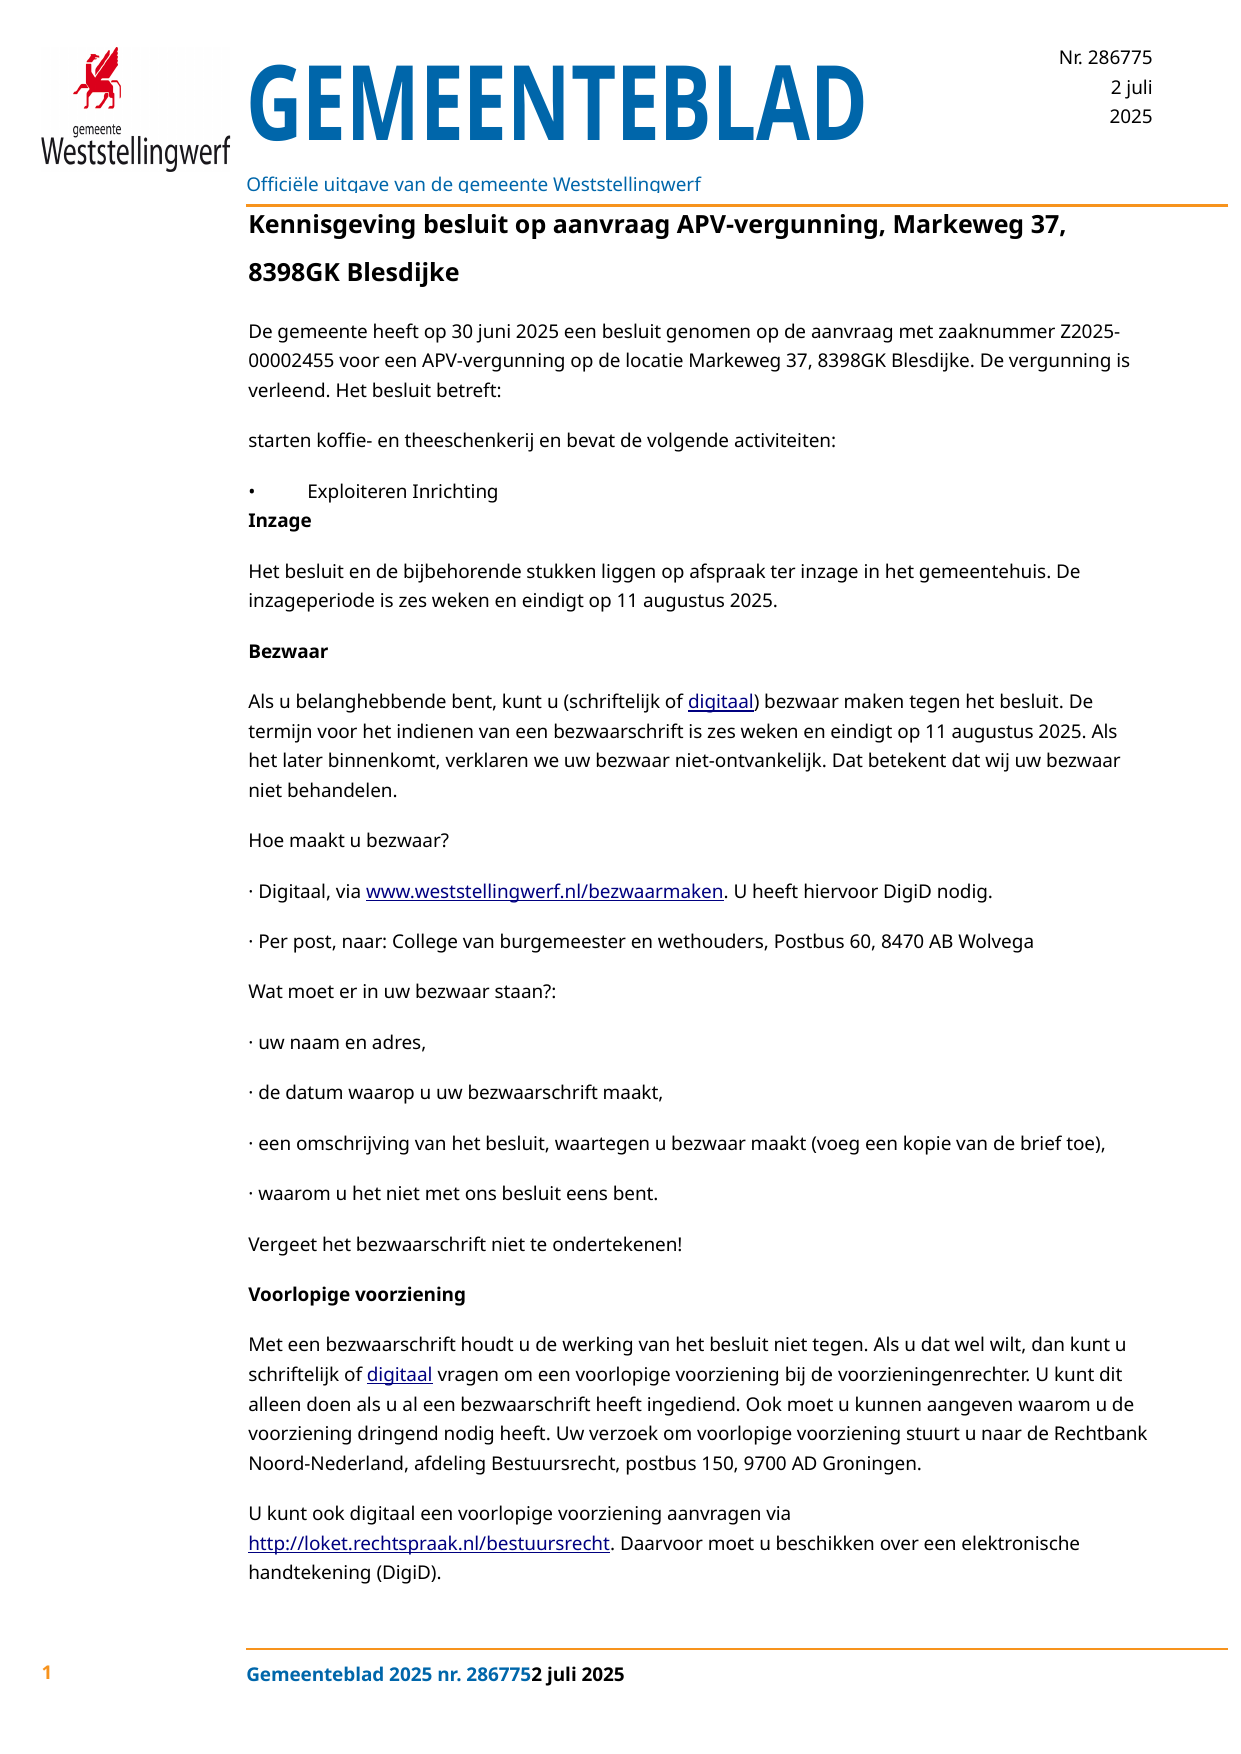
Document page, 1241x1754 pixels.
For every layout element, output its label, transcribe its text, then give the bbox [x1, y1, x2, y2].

text Als u belanghebbende bent, kunt u (schriftelijk of digitaal) bezwaar maken tegen het besluit. De termijn voor het indienen van een bezwaarschrift is zes weken en eindigt op 11 augustus 2025. Als het later binnenkomt, verklaren we uw bezwaar niet-ontvankelijk. Dat betekent dat wij uw bezwaar niet behandelen. [248, 688, 1152, 803]
text U kunt ook digitaal een voorlopige voorziening aanvragen via http://loket.rechtspraak.nl/bestuursrecht. Daarvoor moet u beschikken over een elektronische handtekening (DigiD). [248, 1500, 1152, 1585]
text · waarom u het niet met ons besluit eens bent. [248, 1180, 1152, 1206]
text starten koffie- en theeschenkerij en bevat de volgende activiteiten: [248, 427, 1152, 453]
text De gemeente heeft op 30 juni 2025 een besluit genomen op de aanvraag met zaaknummer Z2025-00002455 voor een APV-vergunning op de locatie Markeweg 37, 8398GK Blesdijke. De vergunning is verleend. Het besluit betreft: [248, 318, 1152, 403]
text · Per post, naar: College van burgemeester en wethouders, Postbus 60, 8470 AB Wolvega [248, 928, 1152, 954]
text · een omschrijving van het besluit, waartegen u bezwaar maakt (voeg een kopie van de brief toe), [248, 1130, 1152, 1156]
text · de datum waarop u uw bezwaarschrift maakt, [248, 1079, 1152, 1105]
text · Digitaal, via www.weststellingwerf.nl/bezwaarmaken. U heeft hiervoor DigiD nodig. [248, 878, 1152, 904]
text Met een bezwaarschrift houdt u de werking van het besluit niet tegen. Als u dat wel wilt, dan kunt u schriftelijk of digitaal vragen om een voorlopige voorziening bij de voorzieningenrechter. U kunt dit alleen doen als u al een bezwaarschrift heeft ingediend. Ook moet u kunnen aangeven waarom u de voorziening dringend nodig heeft. Uw verzoek om voorlopige voorziening stuurt u naar de Rechtbank Noord-Nederland, afdeling Bestuursrecht, postbus 150, 9700 AD Groningen. [248, 1332, 1152, 1476]
text Bezwaar [248, 638, 1152, 664]
picture [41, 47, 231, 172]
text Wat moet er in uw bezwaar staan?: [248, 979, 1152, 1004]
text Voorlopige voorziening [248, 1281, 1152, 1307]
list Exploiteren Inrichting [248, 478, 1152, 504]
text Het besluit en de bijbehorende stukken liggen op afspraak ter inzage in het gemeentehuis. De inzageperiode is zes weken en eindigt op 11 augustus 2025. [248, 558, 1152, 613]
text Kennisgeving besluit op aanvraag APV-vergunning, Markeweg 37, 8398GK Blesdijke [248, 207, 1152, 288]
text Inzage [248, 507, 1152, 533]
text Vergeet het bezwaarschrift niet te ondertekenen! [248, 1231, 1152, 1257]
text · uw naam en adres, [248, 1029, 1152, 1055]
text Hoe maakt u bezwaar? [248, 827, 1152, 853]
